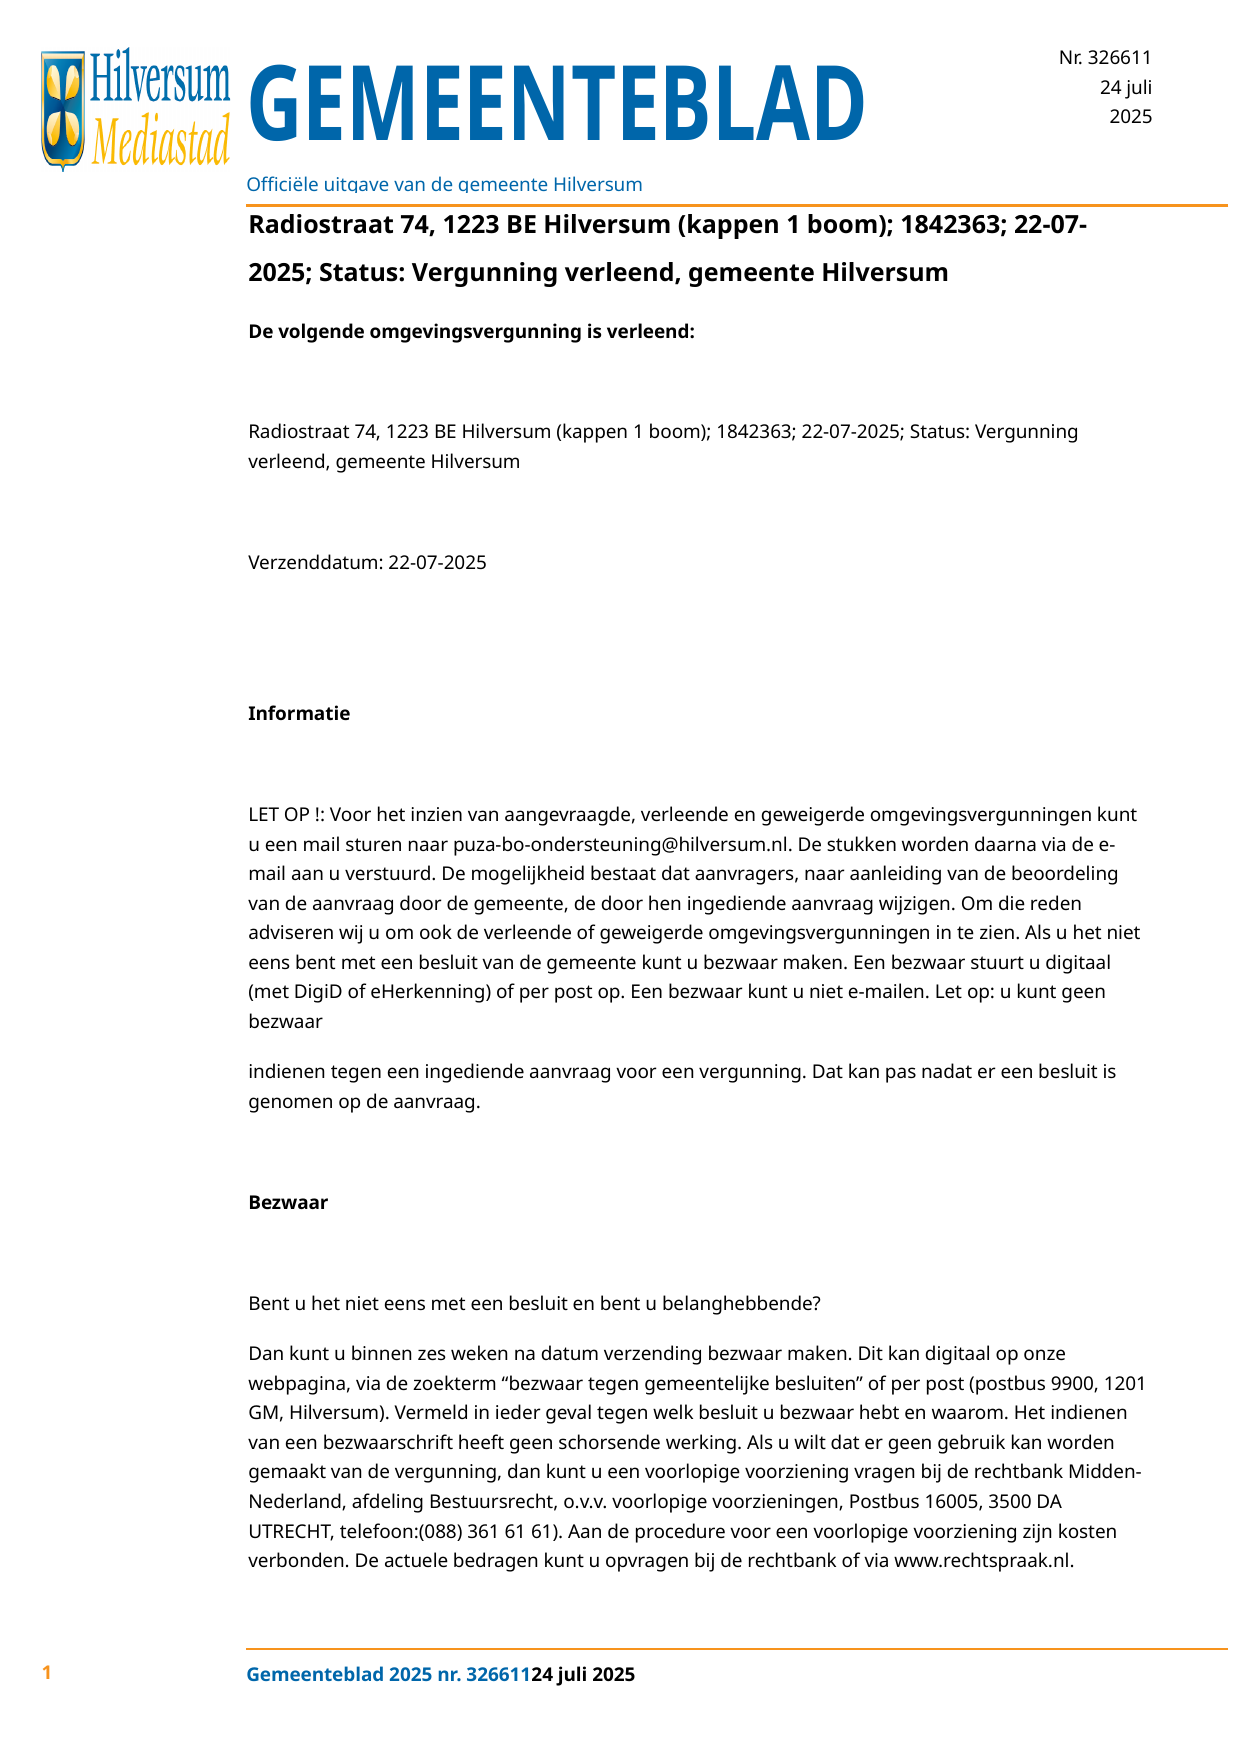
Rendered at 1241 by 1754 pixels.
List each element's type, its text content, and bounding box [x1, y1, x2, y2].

text Informatie [248, 700, 1152, 726]
text indienen tegen een ingediende aanvraag voor een vergunning. Dat kan pas nadat er een besluit is genomen op de aanvraag. [248, 1059, 1152, 1114]
picture [41, 47, 231, 172]
text Radiostraat 74, 1223 BE Hilversum (kappen 1 boom); 1842363; 22-07-2025; Status: Vergunning verleend, gemeente Hilversum [248, 419, 1152, 474]
text Bent u het niet eens met een besluit en bent u belanghebbende? [248, 1290, 1152, 1316]
text LET OP !: Voor het inzien van aangevraagde, verleende en geweigerde omgevingsvergunningen kunt u een mail sturen naar puza-bo-ondersteuning@hilversum.nl. De stukken worden daarna via de e-mail aan u verstuurd. De mogelijkheid bestaat dat aanvragers, naar aanleiding van de beoordeling van de aanvraag door de gemeente, de door hen ingediende aanvraag wijzigen. Om die reden adviseren wij u om ook de verleende of geweigerde omgevingsvergunningen in te zien. Als u het niet eens bent met een besluit van de gemeente kunt u bezwaar maken. Een bezwaar stuurt u digitaal (met DigiD of eHerkenning) of per post op. Een bezwaar kunt u niet e-mailen. Let op: u kunt geen bezwaar [248, 801, 1152, 1034]
text Bezwaar [248, 1189, 1152, 1215]
text Dan kunt u binnen zes weken na datum verzending bezwaar maken. Dit kan digitaal op onze webpagina, via de zoekterm “bezwaar tegen gemeentelijke besluiten” of per post (postbus 9900, 1201 GM, Hilversum). Vermeld in ieder geval tegen welk besluit u bezwaar hebt en waarom. Het indienen van een bezwaarschrift heeft geen schorsende werking. Als u wilt dat er geen gebruik kan worden gemaakt van de vergunning, dan kunt u een voorlopige voorziening vragen bij de rechtbank Midden-Nederland, afdeling Bestuursrecht, o.v.v. voorlopige voorzieningen, Postbus 16005, 3500 DA UTRECHT, telefoon:(088) 361 61 61). Aan de procedure voor een voorlopige voorziening zijn kosten verbonden. De actuele bedragen kunt u opvragen bij de rechtbank of via www.rechtspraak.nl. [248, 1340, 1152, 1573]
text Verzenddatum: 22-07-2025 [248, 549, 1152, 575]
text De volgende omgevingsvergunning is verleend: [248, 318, 1152, 344]
text Radiostraat 74, 1223 BE Hilversum (kappen 1 boom); 1842363; 22-07-2025; Status: Vergunning verleend, gemeente Hilversum [248, 207, 1152, 288]
